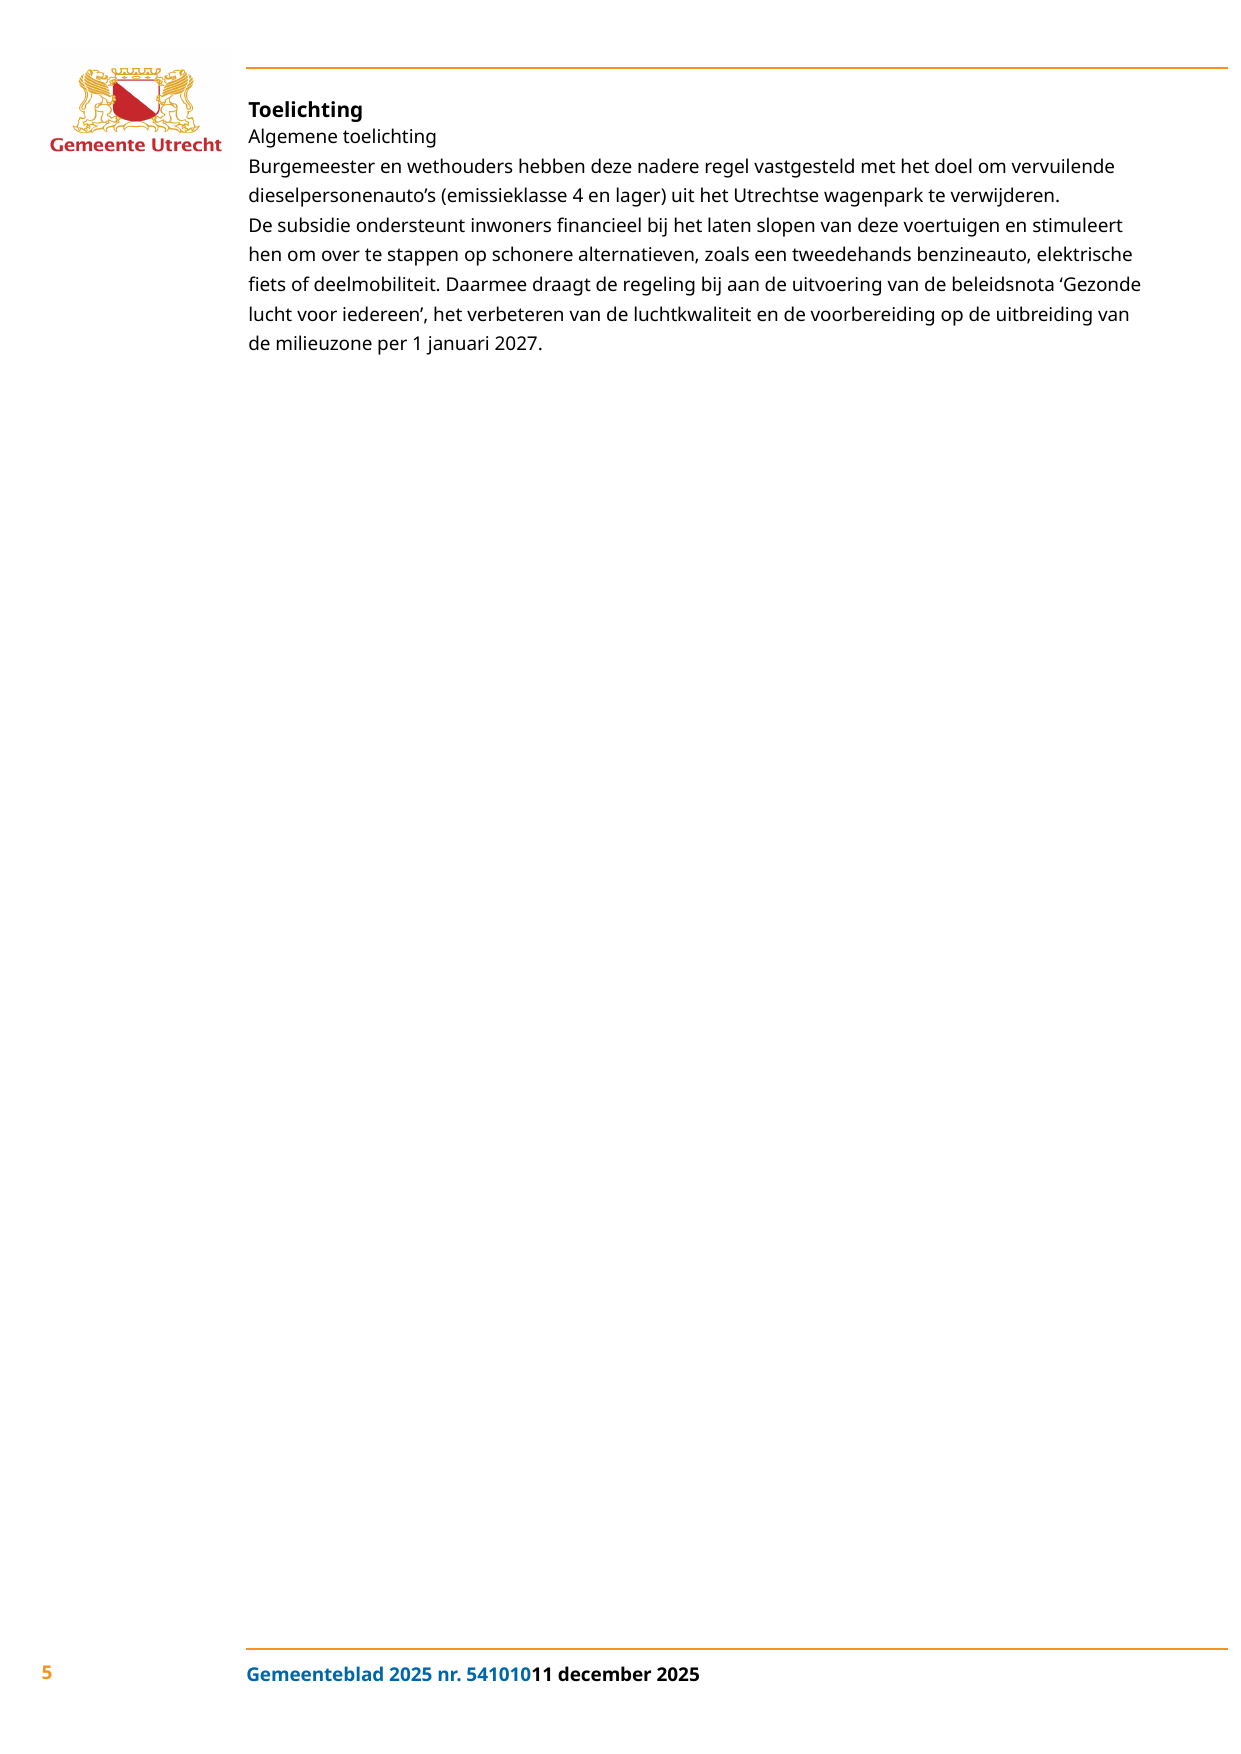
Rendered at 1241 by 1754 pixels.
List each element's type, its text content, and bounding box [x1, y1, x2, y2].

picture [41, 47, 231, 172]
text Algemene toelichting [248, 123, 1152, 149]
text De subsidie ondersteunt inwoners financieel bij het laten slopen van deze voertuigen en stimuleert hen om over te stappen op schonere alternatieven, zoals een tweedehands benzineauto, elektrische fiets of deelmobiliteit. Daarmee draagt de regeling bij aan de uitvoering van de beleidsnota ‘Gezonde lucht voor iedereen’, het verbeteren van de luchtkwaliteit en de voorbereiding op de uitbreiding van de milieuzone per 1 januari 2027. [248, 212, 1152, 356]
text Burgemeester en wethouders hebben deze nadere regel vastgesteld met het doel om vervuilende dieselpersonenauto’s (emissieklasse 4 en lager) uit het Utrechtse wagenpark te verwijderen. [248, 153, 1152, 208]
text Toelichting [248, 95, 1152, 123]
